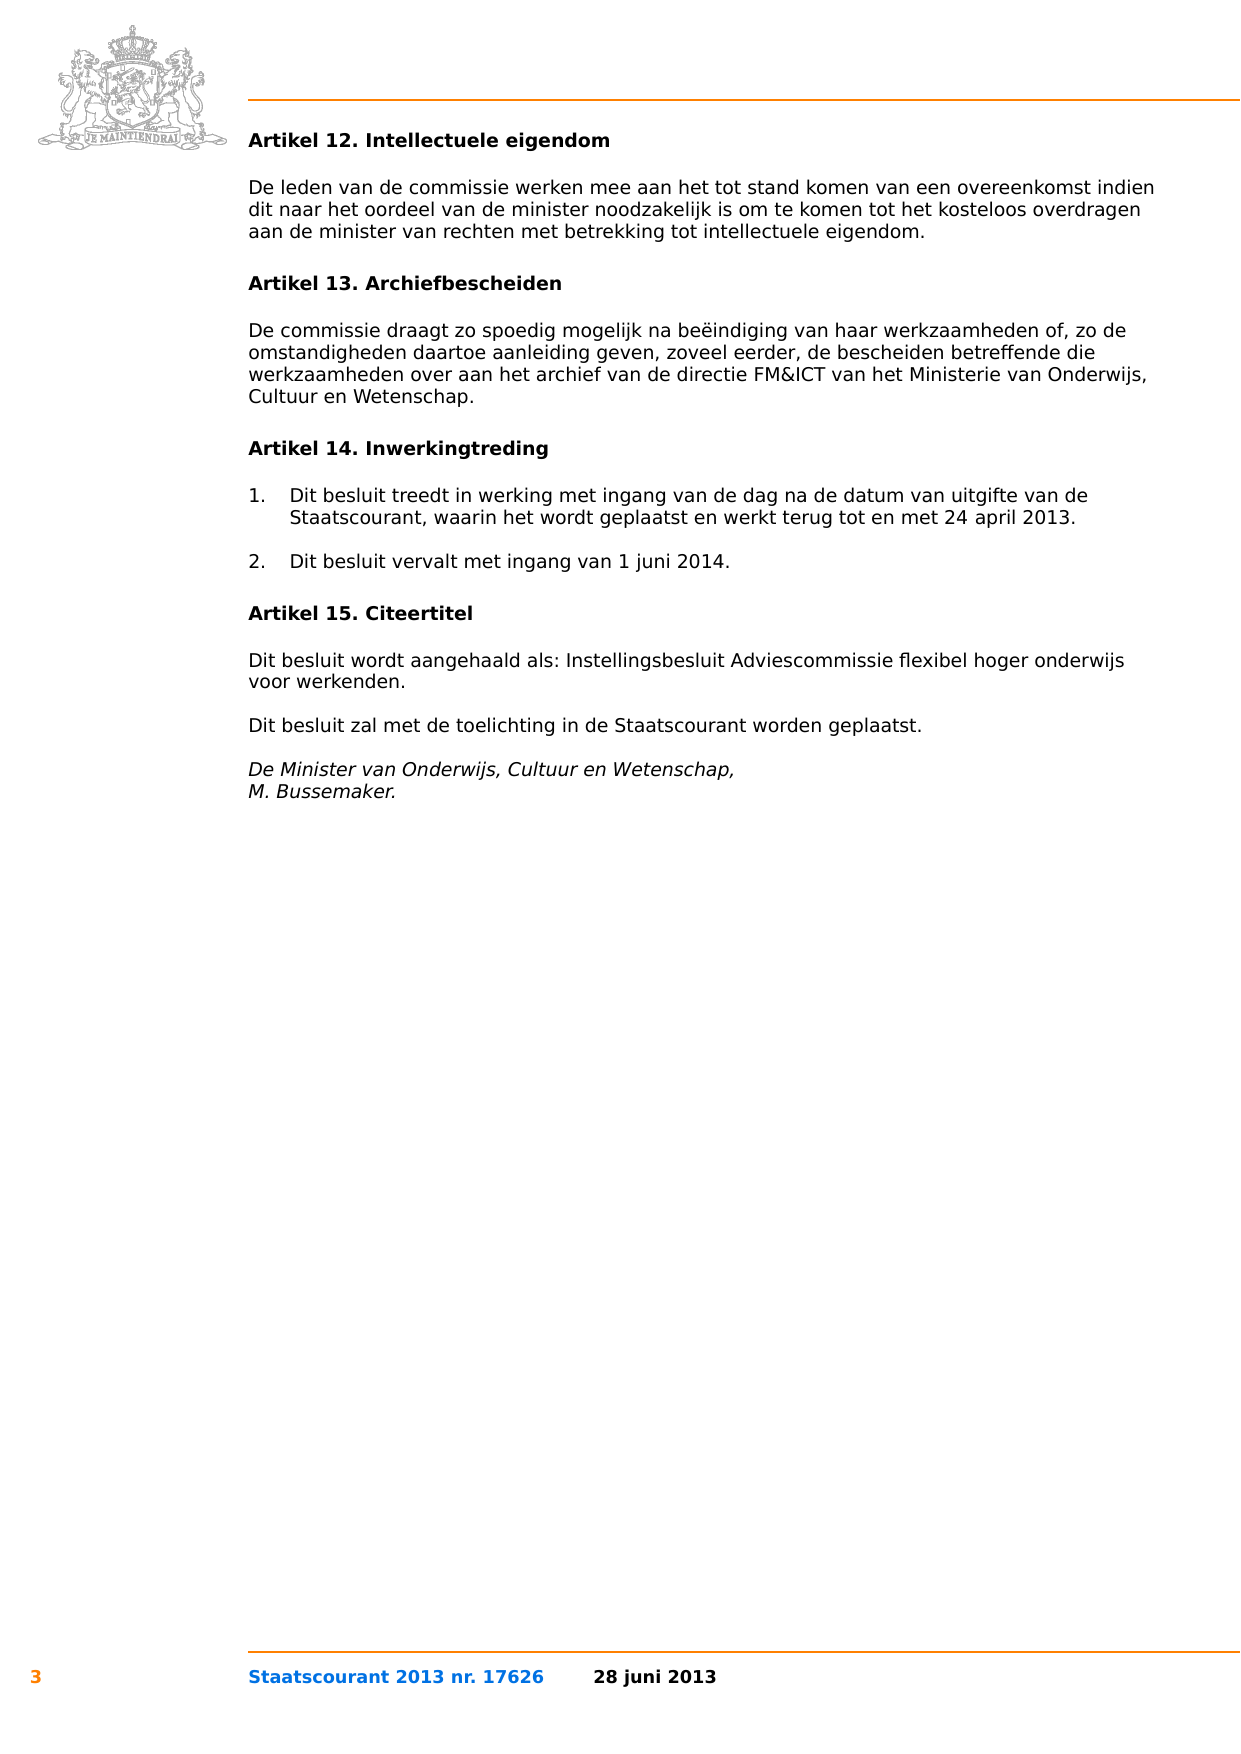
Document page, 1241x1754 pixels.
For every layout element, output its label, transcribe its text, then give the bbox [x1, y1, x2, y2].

subtitle Artikel 12. Intellectuele eigendom [248, 130, 1163, 152]
subtitle Artikel 15. Citeertitel [248, 602, 1163, 624]
subtitle Artikel 13. Archiefbescheiden [248, 273, 1163, 295]
picture [38, 25, 227, 150]
text De commissie draagt zo spoedig mogelijk na beëindiging van haar werkzaamheden of, zo de omstandigheden daartoe aanleiding geven, zoveel eerder, de bescheiden betreffende die werkzaamheden over aan het archief van de directie FM&ICT van het Ministerie van Onderwijs, Cultuur en Wetenschap. [248, 320, 1163, 408]
text Dit besluit zal met de toelichting in de Staatscourant worden geplaatst. [248, 715, 1163, 737]
text De leden van de commissie werken mee aan het tot stand komen van een overeenkomst indien dit naar het oordeel van de minister noodzakelijk is om te komen tot het kosteloos overdragen aan de minister van rechten met betrekking tot intellectuele eigendom. [248, 177, 1163, 243]
text Dit besluit wordt aangehaald als: Instellingsbesluit Adviescommissie flexibel hoger onderwijs voor werkenden. [248, 649, 1163, 693]
text 2. Dit besluit vervalt met ingang van 1 juni 2014. [248, 551, 1163, 572]
text 1. Dit besluit treedt in werking met ingang van de dag na de datum van uitgifte van de Staatscourant, waarin het wordt geplaatst en werkt terug tot en met 24 april 2013. [248, 485, 1163, 529]
text De Minister van Onderwijs, Cultuur en Wetenschap, M. Bussemaker. [248, 759, 1163, 803]
subtitle Artikel 14. Inwerkingtreding [248, 438, 1163, 460]
